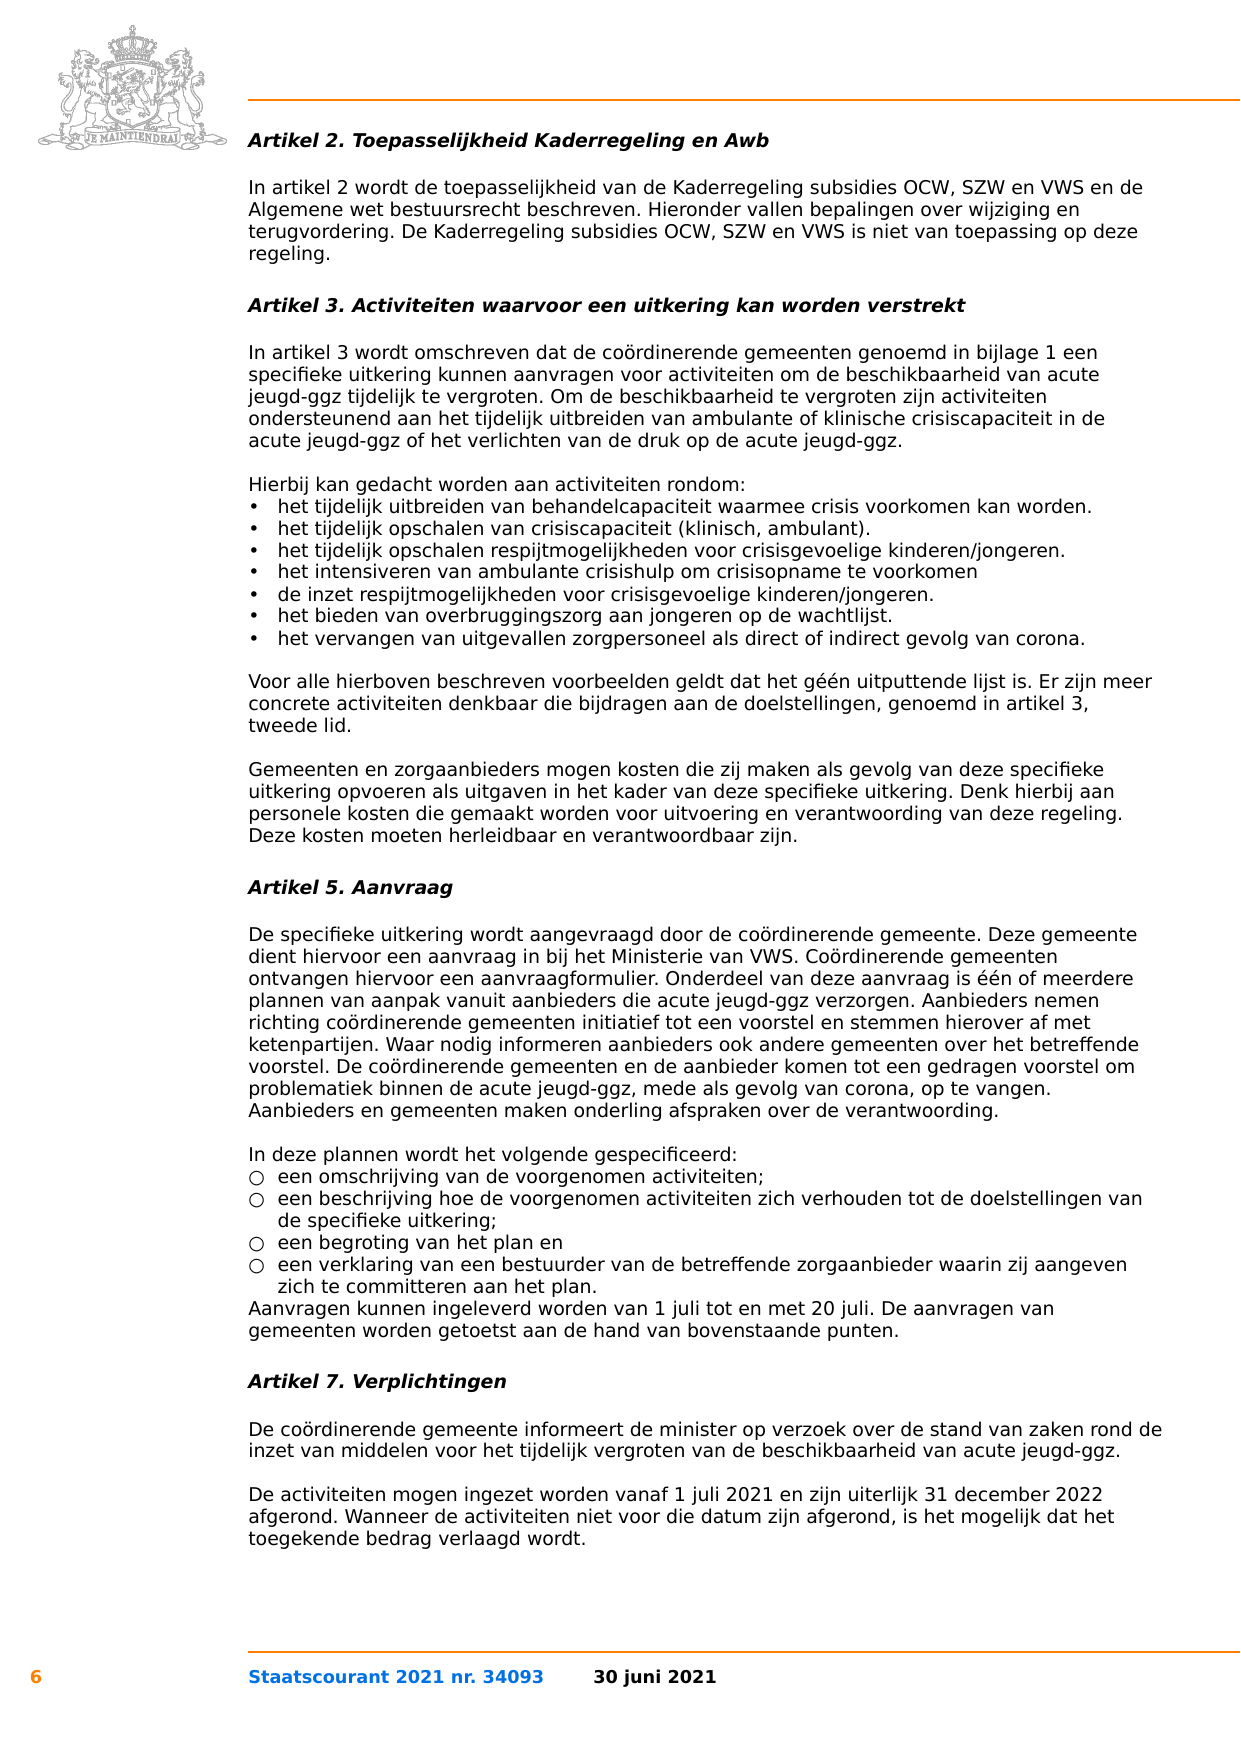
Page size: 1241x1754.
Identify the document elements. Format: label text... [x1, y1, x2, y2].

text • het bieden van overbruggingszorg aan jongeren op de wachtlijst. [248, 605, 1163, 627]
text Hierbij kan gedacht worden aan activiteiten rondom: [248, 473, 1163, 496]
text • het vervangen van uitgevallen zorgpersoneel als direct of indirect gevolg van corona. [248, 627, 1163, 649]
text • de inzet respijtmogelijkheden voor crisisgevoelige kinderen/jongeren. [248, 583, 1163, 605]
subtitle Artikel 3. Activiteiten waarvoor een uitkering kan worden verstrekt [248, 295, 1163, 317]
subtitle Artikel 5. Aanvraag [248, 877, 1163, 899]
text • het tijdelijk opschalen van crisiscapaciteit (klinisch, ambulant). [248, 517, 1163, 539]
picture [38, 25, 227, 150]
text De activiteiten mogen ingezet worden vanaf 1 juli 2021 en zijn uiterlijk 31 december 2022 afgerond. Wanneer de activiteiten niet voor die datum zijn afgerond, is het mogelijk dat het toegekende bedrag verlaagd wordt. [248, 1484, 1163, 1550]
text ○ een verklaring van een bestuurder van de betreffende zorgaanbieder waarin zij aangeven zich te committeren aan het plan. [248, 1253, 1163, 1297]
text ○ een beschrijving hoe de voorgenomen activiteiten zich verhouden tot de doelstellingen van de specifieke uitkering; [248, 1188, 1163, 1232]
text Aanvragen kunnen ingeleverd worden van 1 juli tot en met 20 juli. De aanvragen van gemeenten worden getoetst aan de hand van bovenstaande punten. [248, 1297, 1163, 1341]
subtitle Artikel 2. Toepasselijkheid Kaderregeling en Awb [248, 130, 1163, 152]
text In artikel 3 wordt omschreven dat de coördinerende gemeenten genoemd in bijlage 1 een specifieke uitkering kunnen aanvragen voor activiteiten om de beschikbaarheid van acute jeugd-ggz tijdelijk te vergroten. Om de beschikbaarheid te vergroten zijn activiteiten ondersteunend aan het tijdelijk uitbreiden van ambulante of klinische crisiscapaciteit in de acute jeugd-ggz of het verlichten van de druk op de acute jeugd-ggz. [248, 342, 1163, 452]
text ○ een omschrijving van de voorgenomen activiteiten; [248, 1166, 1163, 1188]
text De specifieke uitkering wordt aangevraagd door de coördinerende gemeente. Deze gemeente dient hiervoor een aanvraag in bij het Ministerie van VWS. Coördinerende gemeenten ontvangen hiervoor een aanvraagformulier. Onderdeel van deze aanvraag is één of meerdere plannen van aanpak vanuit aanbieders die acute jeugd-ggz verzorgen. Aanbieders nemen richting coördinerende gemeenten initiatief tot een voorstel en stemmen hierover af met ketenpartijen. Waar nodig informeren aanbieders ook andere gemeenten over het betreffende voorstel. De coördinerende gemeenten en de aanbieder komen tot een gedragen voorstel om problematiek binnen de acute jeugd-ggz, mede als gevolg van corona, op te vangen. Aanbieders en gemeenten maken onderling afspraken over de verantwoording. [248, 924, 1163, 1122]
text In deze plannen wordt het volgende gespecificeerd: [248, 1144, 1163, 1166]
text De coördinerende gemeente informeert de minister op verzoek over de stand van zaken rond de inzet van middelen voor het tijdelijk vergroten van de beschikbaarheid van acute jeugd-ggz. [248, 1418, 1163, 1462]
subtitle Artikel 7. Verplichtingen [248, 1371, 1163, 1393]
text • het intensiveren van ambulante crisishulp om crisisopname te voorkomen [248, 561, 1163, 583]
text ○ een begroting van het plan en [248, 1232, 1163, 1253]
text Gemeenten en zorgaanbieders mogen kosten die zij maken als gevolg van deze specifieke uitkering opvoeren als uitgaven in het kader van deze specifieke uitkering. Denk hierbij aan personele kosten die gemaakt worden voor uitvoering en verantwoording van deze regeling. Deze kosten moeten herleidbaar en verantwoordbaar zijn. [248, 759, 1163, 847]
text In artikel 2 wordt de toepasselijkheid van de Kaderregeling subsidies OCW, SZW en VWS en de Algemene wet bestuursrecht beschreven. Hieronder vallen bepalingen over wijziging en terugvordering. De Kaderregeling subsidies OCW, SZW en VWS is niet van toepassing op deze regeling. [248, 177, 1163, 265]
text Voor alle hierboven beschreven voorbeelden geldt dat het géén uitputtende lijst is. Er zijn meer concrete activiteiten denkbaar die bijdragen aan de doelstellingen, genoemd in artikel 3, tweede lid. [248, 671, 1163, 737]
text • het tijdelijk opschalen respijtmogelijkheden voor crisisgevoelige kinderen/jongeren. [248, 539, 1163, 561]
text • het tijdelijk uitbreiden van behandelcapaciteit waarmee crisis voorkomen kan worden. [248, 496, 1163, 517]
